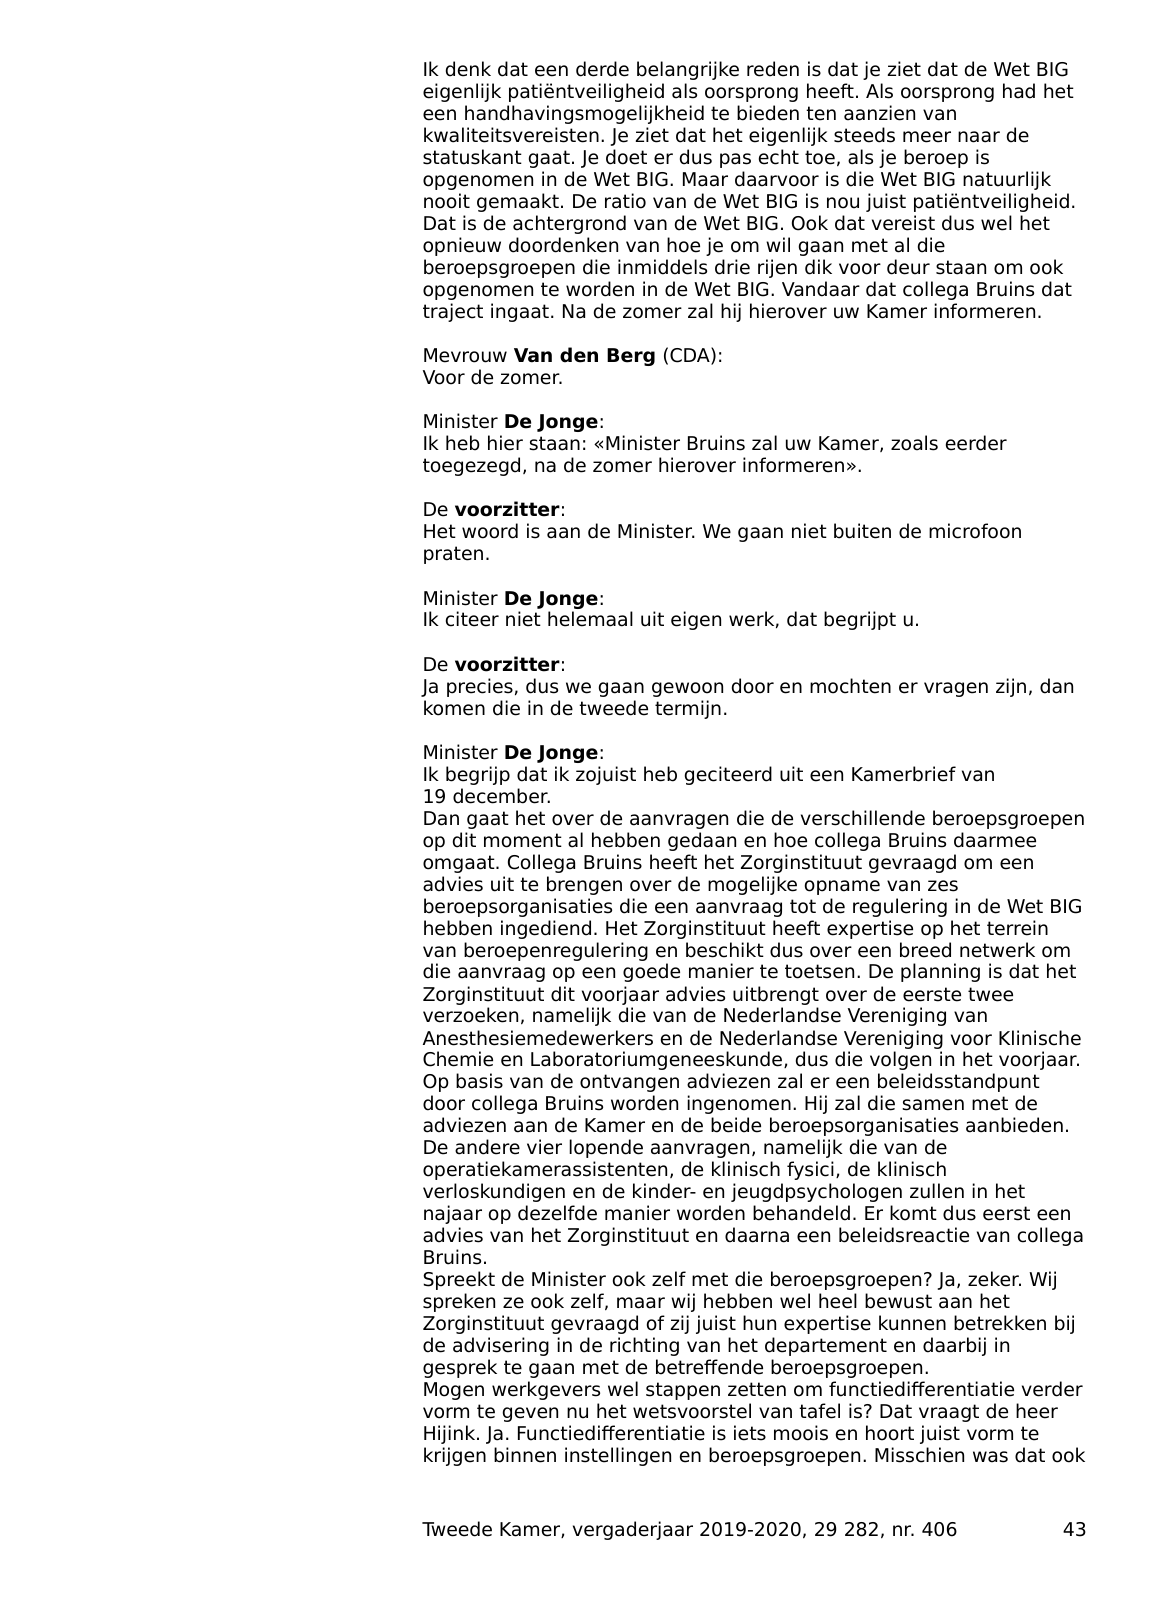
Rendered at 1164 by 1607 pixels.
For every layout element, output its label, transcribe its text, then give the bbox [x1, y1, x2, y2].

text Ik citeer niet helemaal uit eigen werk, dat begrijpt u. [422, 609, 1087, 631]
text Minister De Jonge: [422, 411, 1087, 433]
text Minister De Jonge: [422, 742, 1087, 764]
text Voor de zomer. [422, 367, 1087, 389]
text Ik denk dat een derde belangrijke reden is dat je ziet dat de Wet BIG eigenlijk patiëntveiligheid als oorsprong heeft. Als oorsprong had het een handhavingsmogelijkheid te bieden ten aanzien van kwaliteitsvereisten. Je ziet dat het eigenlijk steeds meer naar de statuskant gaat. Je doet er dus pas echt toe, als je beroep is opgenomen in de Wet BIG. Maar daarvoor is die Wet BIG natuurlijk nooit gemaakt. De ratio van de Wet BIG is nou juist patiëntveiligheid. Dat is de achtergrond van de Wet BIG. Ook dat vereist dus wel het opnieuw doordenken van hoe je om wil gaan met al die beroepsgroepen die inmiddels drie rijen dik voor deur staan om ook opgenomen te worden in de Wet BIG. Vandaar dat collega Bruins dat traject ingaat. Na de zomer zal hij hierover uw Kamer informeren. [422, 59, 1087, 323]
text De voorzitter: [422, 653, 1087, 676]
text Ik heb hier staan: «Minister Bruins zal uw Kamer, zoals eerder toegezegd, na de zomer hierover informeren». [422, 433, 1087, 477]
text Het woord is aan de Minister. We gaan niet buiten de microfoon praten. [422, 521, 1087, 565]
text Ik begrijp dat ik zojuist heb geciteerd uit een Kamerbrief van 19 december. [422, 764, 1087, 808]
text Dan gaat het over de aanvragen die de verschillende beroepsgroepen op dit moment al hebben gedaan en hoe collega Bruins daarmee omgaat. Collega Bruins heeft het Zorginstituut gevraagd om een advies uit te brengen over de mogelijke opname van zes beroepsorganisaties die een aanvraag tot de regulering in de Wet BIG hebben ingediend. Het Zorginstituut heeft expertise op het terrein van beroepenregulering en beschikt dus over een breed netwerk om die aanvraag op een goede manier te toetsen. De planning is dat het Zorginstituut dit voorjaar advies uitbrengt over de eerste twee verzoeken, namelijk die van de Nederlandse Vereniging van Anesthesiemedewerkers en de Nederlandse Vereniging voor Klinische Chemie en Laboratoriumgeneeskunde, dus die volgen in het voorjaar. Op basis van de ontvangen adviezen zal er een beleidsstandpunt door collega Bruins worden ingenomen. Hij zal die samen met de adviezen aan de Kamer en de beide beroepsorganisaties aanbieden. De andere vier lopende aanvragen, namelijk die van de operatiekamerassistenten, de klinisch fysici, de klinisch verloskundigen en de kinder- en jeugdpsychologen zullen in het najaar op dezelfde manier worden behandeld. Er komt dus eerst een advies van het Zorginstituut en daarna een beleidsreactie van collega Bruins. [422, 808, 1087, 1269]
text Spreekt de Minister ook zelf met die beroepsgroepen? Ja, zeker. Wij spreken ze ook zelf, maar wij hebben wel heel bewust aan het Zorginstituut gevraagd of zij juist hun expertise kunnen betrekken bij de advisering in de richting van het departement en daarbij in gesprek te gaan met de betreffende beroepsgroepen. [422, 1269, 1087, 1379]
text Mogen werkgevers wel stappen zetten om functiedifferentiatie verder vorm te geven nu het wetsvoorstel van tafel is? Dat vraagt de heer Hijink. Ja. Functiedifferentiatie is iets moois en hoort juist vorm te krijgen binnen instellingen en beroepsgroepen. Misschien was dat ook [422, 1379, 1087, 1467]
text Ja precies, dus we gaan gewoon door en mochten er vragen zijn, dan komen die in de tweede termijn. [422, 676, 1087, 719]
text Minister De Jonge: [422, 587, 1087, 609]
text Mevrouw Van den Berg (CDA): [422, 345, 1087, 367]
text De voorzitter: [422, 499, 1087, 521]
